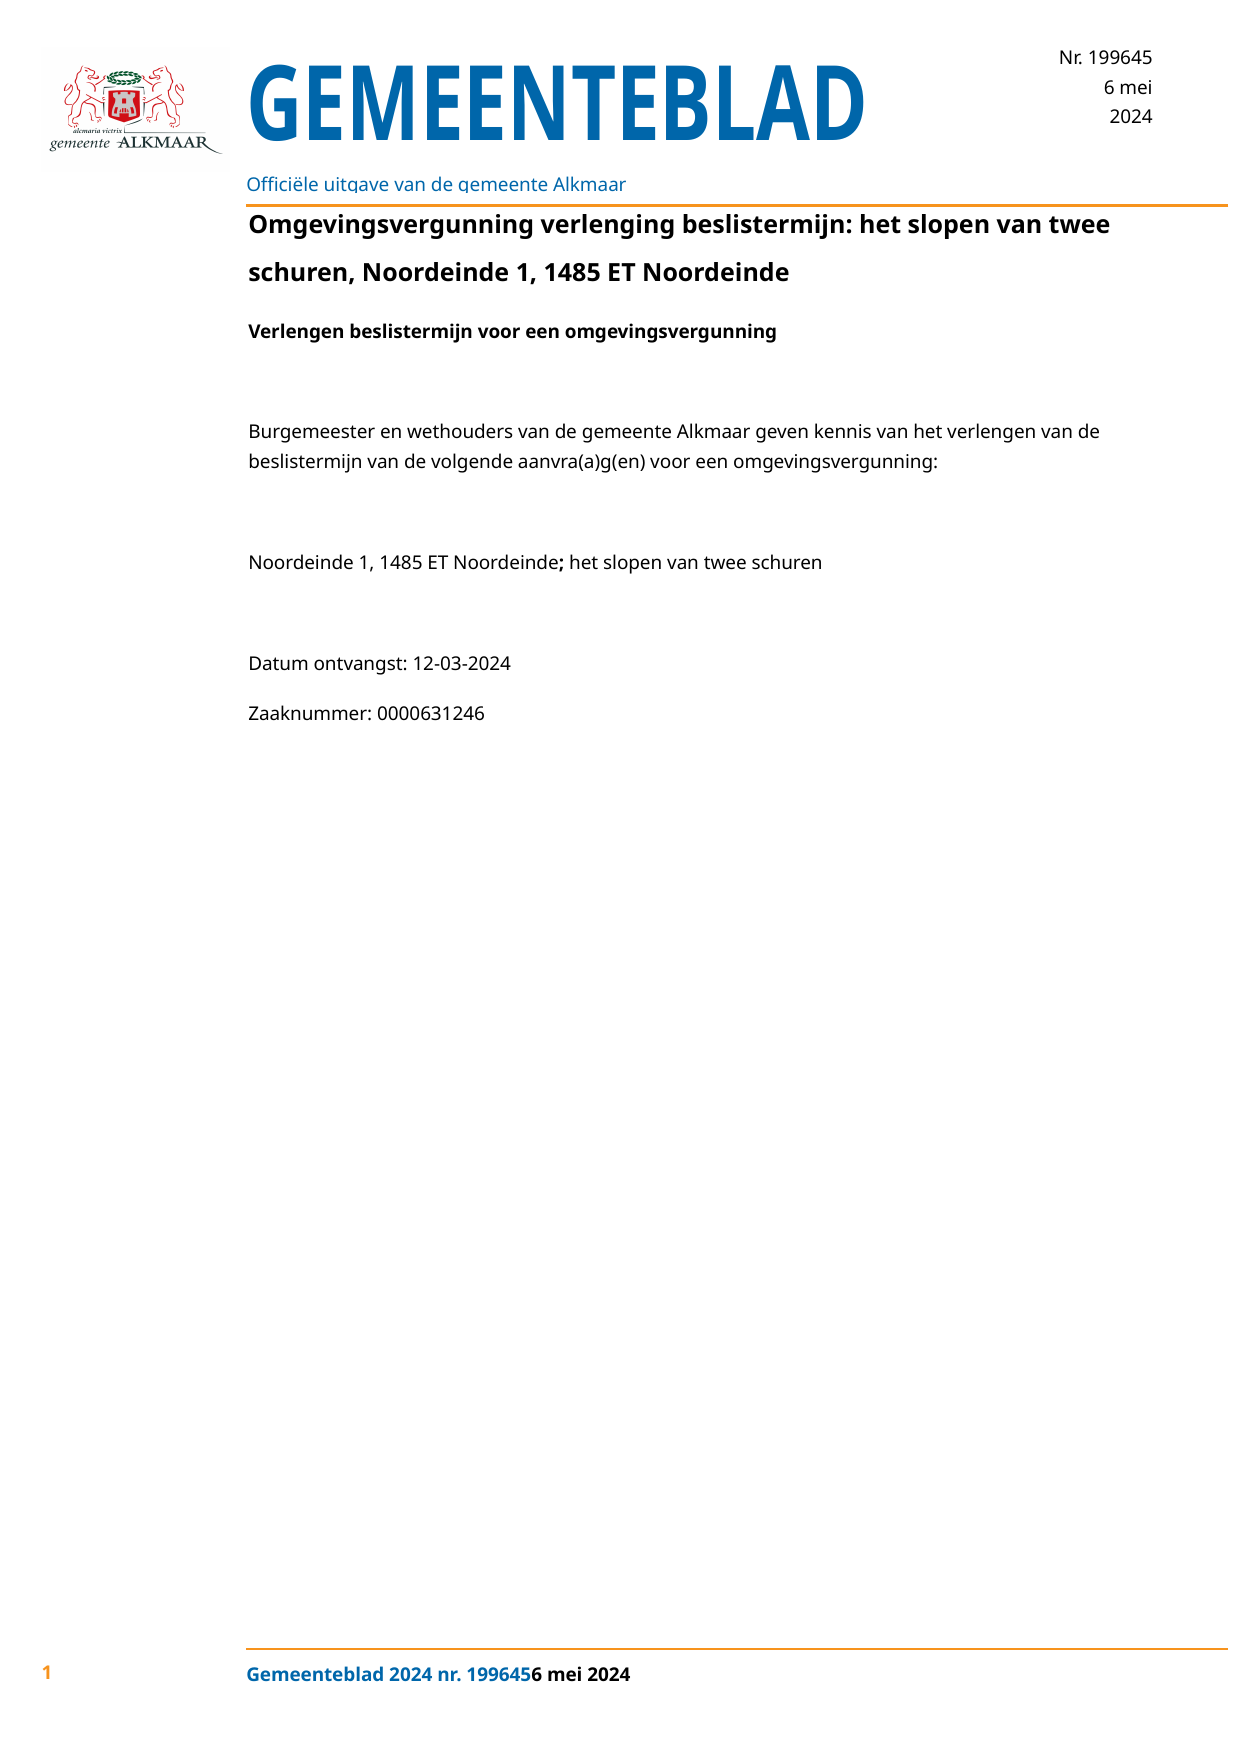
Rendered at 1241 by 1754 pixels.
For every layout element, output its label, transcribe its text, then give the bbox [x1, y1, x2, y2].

text Verlengen beslistermijn voor een omgevingsvergunning [248, 318, 1152, 344]
text Burgemeester en wethouders van de gemeente Alkmaar geven kennis van het verlengen van de beslistermijn van de volgende aanvra(a)g(en) voor een omgevingsvergunning: [248, 419, 1152, 474]
text Omgevingsvergunning verlenging beslistermijn: het slopen van twee schuren, Noordeinde 1, 1485 ET Noordeinde [248, 207, 1152, 288]
text Noordeinde 1, 1485 ET Noordeinde; het slopen van twee schuren [248, 549, 1152, 575]
picture [41, 47, 231, 172]
text Datum ontvangst: 12-03-2024 [248, 650, 1152, 676]
text Zaaknummer: 0000631246 [248, 700, 1152, 726]
